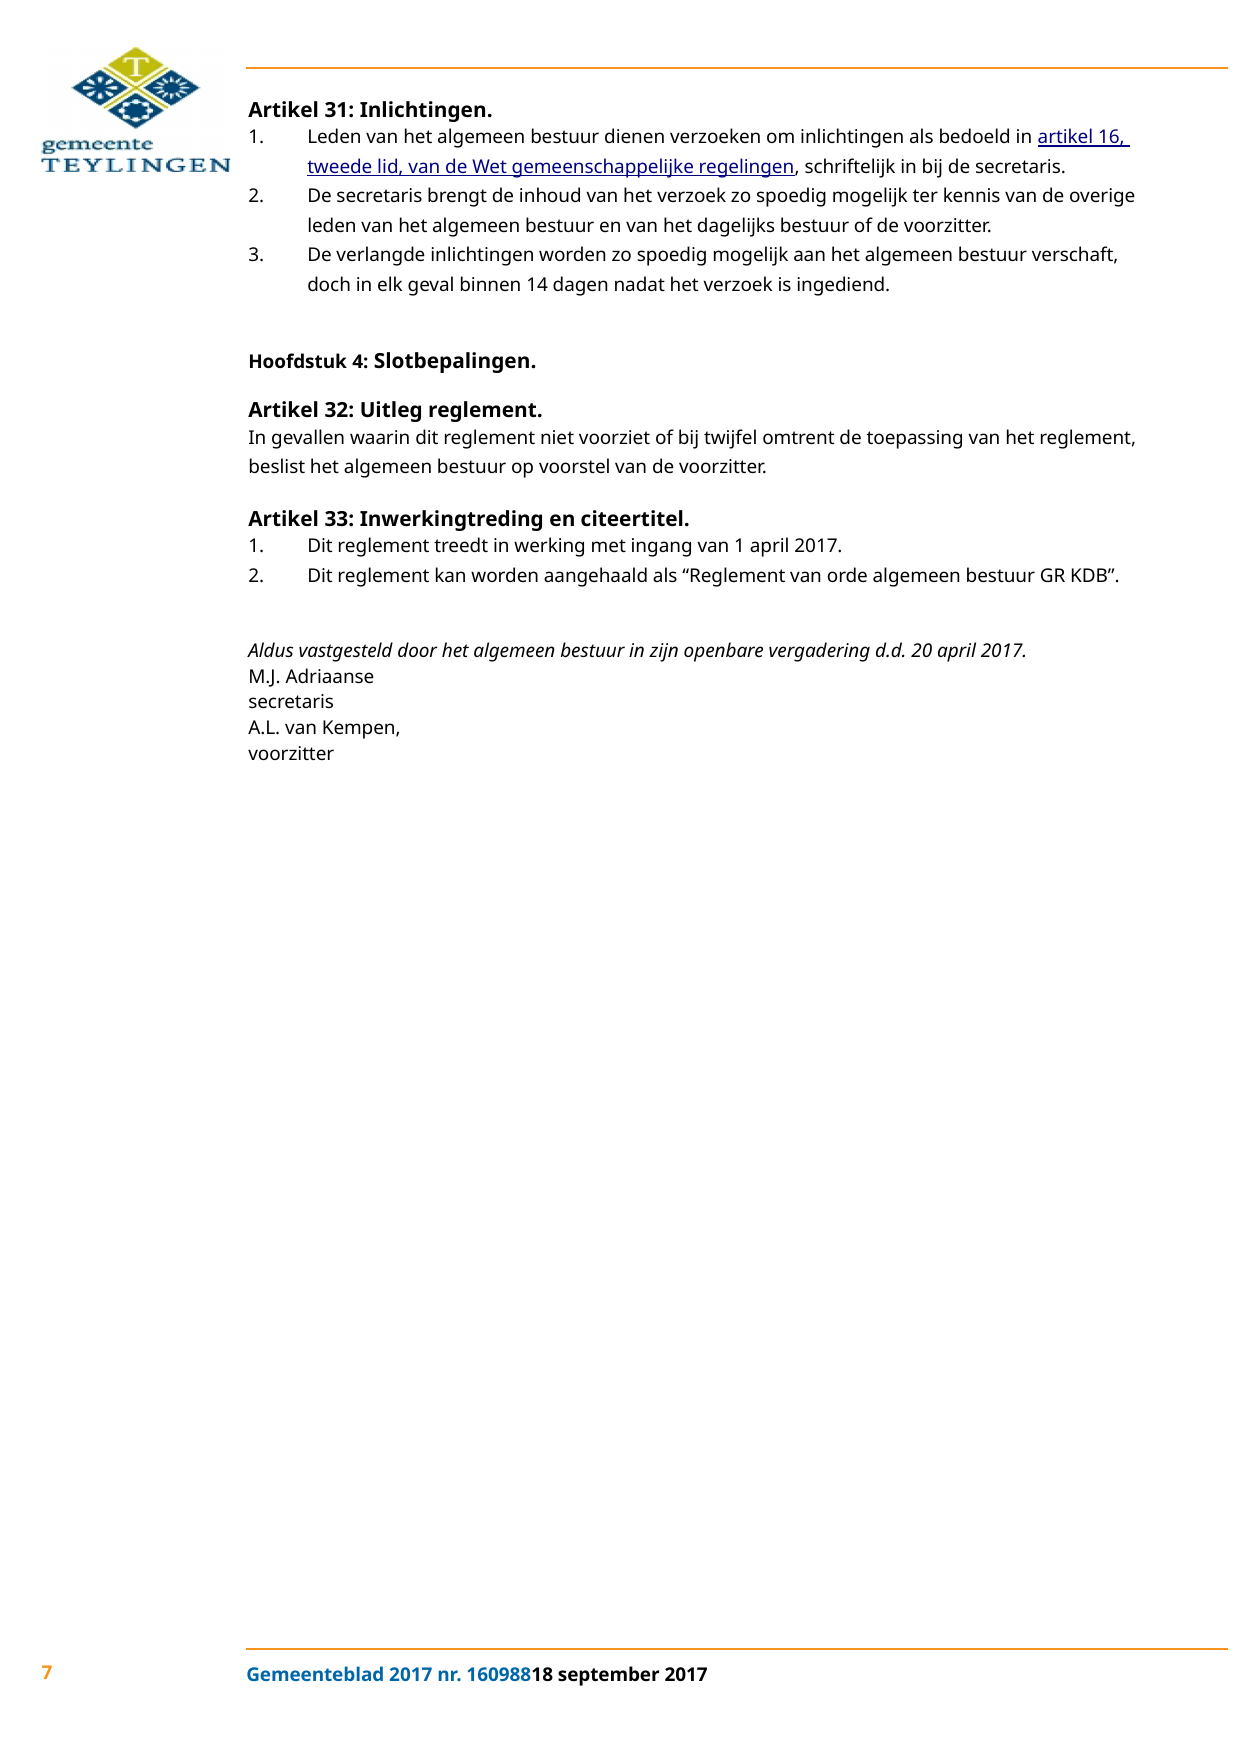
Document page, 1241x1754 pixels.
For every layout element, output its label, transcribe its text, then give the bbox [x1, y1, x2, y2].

text voorzitter [248, 740, 1152, 766]
text M.J. Adriaanse [248, 663, 1152, 689]
text Artikel 31: Inlichtingen. [248, 95, 1152, 123]
list Dit reglement kan worden aangehaald als “Reglement van orde algemeen bestuur GR KDB”. [248, 562, 1152, 588]
text Aldus vastgesteld door het algemeen bestuur in zijn openbare vergadering d.d. 20 april 2017. [248, 637, 1152, 663]
list De secretaris brengt de inhoud van het verzoek zo spoedig mogelijk ter kennis van de overige leden van het algemeen bestuur en van het dagelijks bestuur of de voorzitter. [248, 182, 1152, 238]
list Dit reglement treedt in werking met ingang van 1 april 2017. [248, 532, 1152, 558]
list De verlangde inlichtingen worden zo spoedig mogelijk aan het algemeen bestuur verschaft, doch in elk geval binnen 14 dagen nadat het verzoek is ingediend. [248, 242, 1152, 297]
text Artikel 33: Inwerkingtreding en citeertitel. [248, 504, 1152, 532]
picture [41, 47, 231, 172]
text Artikel 32: Uitleg reglement. [248, 396, 1152, 424]
list Leden van het algemeen bestuur dienen verzoeken om inlichtingen als bedoeld in artikel 16, tweede lid, van de Wet gemeenschappelijke regelingen, schriftelijk in bij de secretaris. [248, 123, 1152, 178]
text A.L. van Kempen, [248, 714, 1152, 740]
text secretaris [248, 689, 1152, 714]
text In gevallen waarin dit reglement niet voorziet of bij twijfel omtrent de toepassing van het reglement, beslist het algemeen bestuur op voorstel van de voorzitter. [248, 424, 1152, 479]
text Hoofdstuk 4: Slotbepalingen. [248, 346, 1152, 375]
